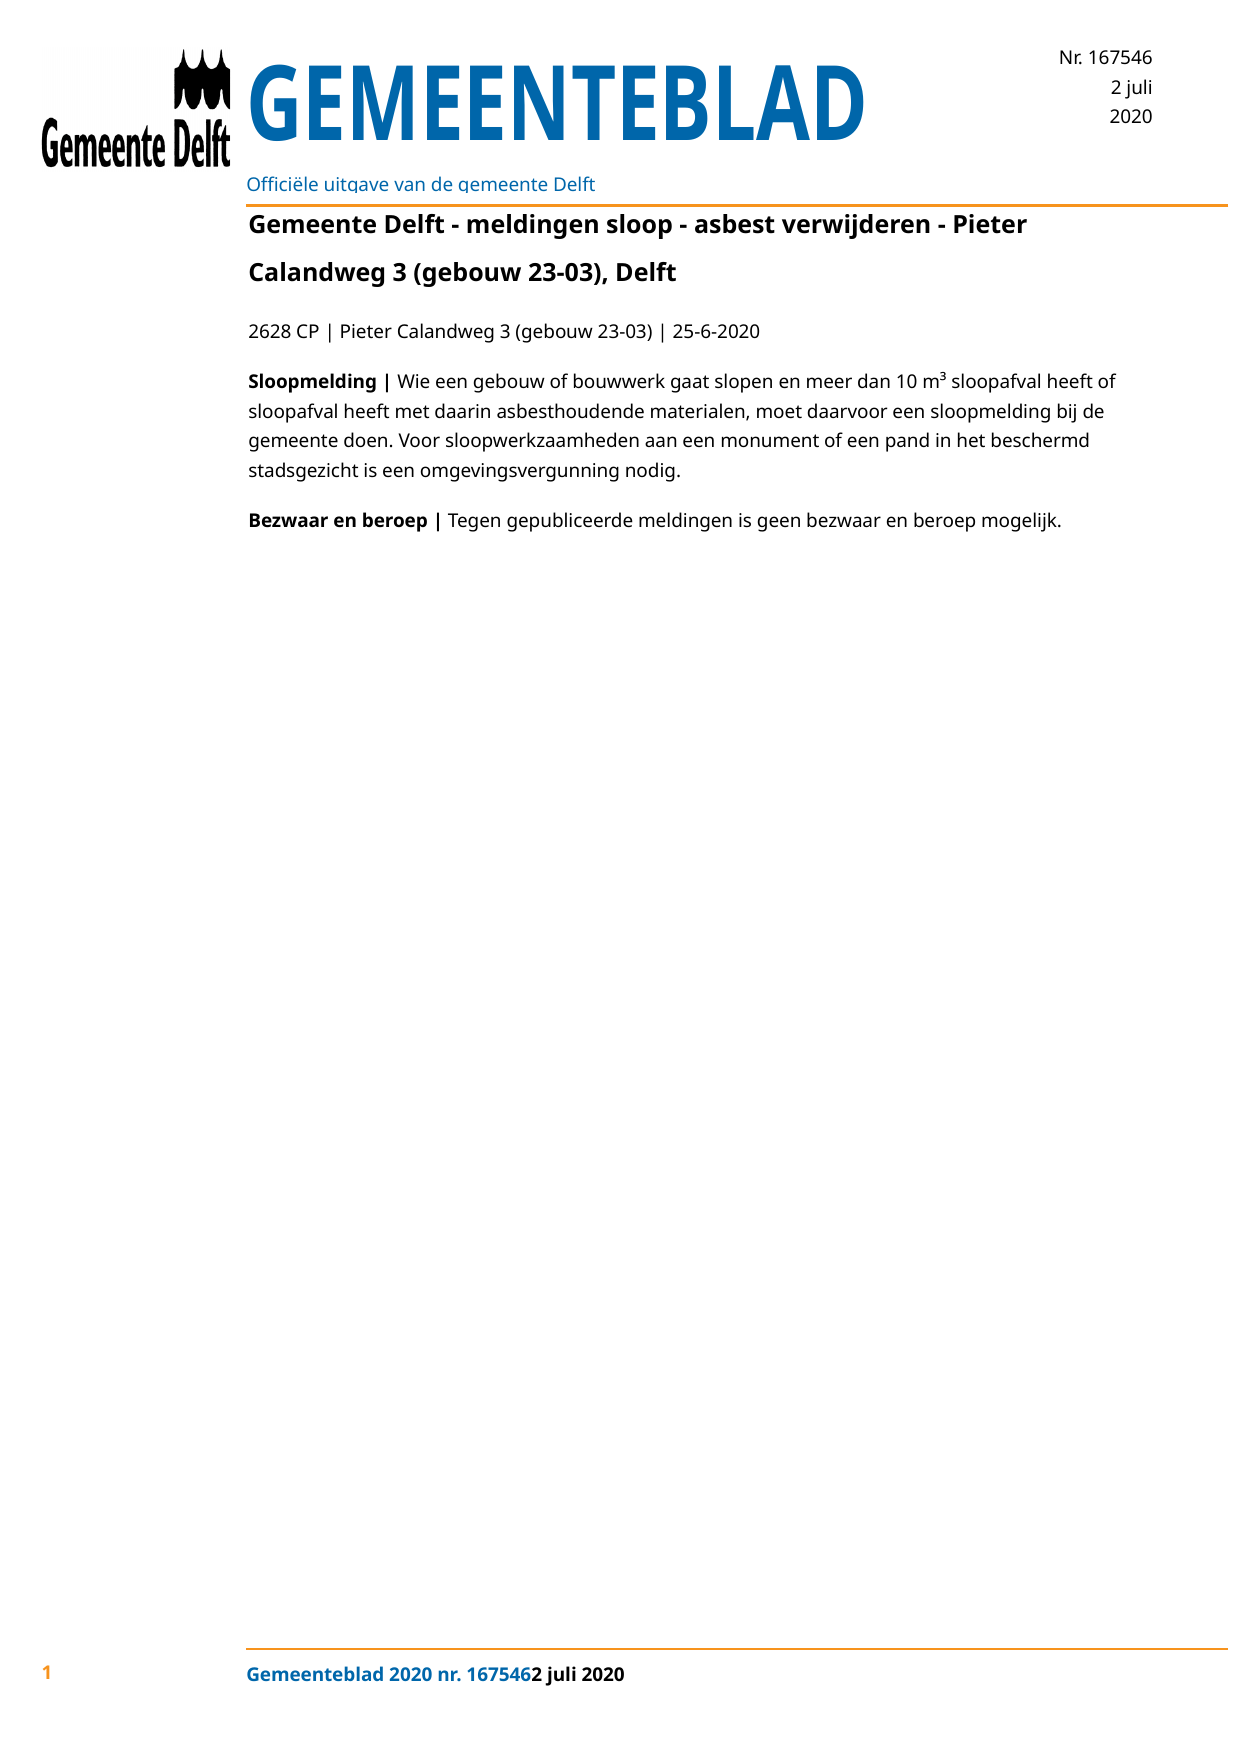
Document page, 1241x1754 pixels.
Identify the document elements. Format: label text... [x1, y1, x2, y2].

text 2628 CP | Pieter Calandweg 3 (gebouw 23-03) | 25-6-2020 [248, 318, 1152, 344]
text Gemeente Delft - meldingen sloop - asbest verwijderen - Pieter Calandweg 3 (gebouw 23-03), Delft [248, 207, 1152, 288]
text Sloopmelding | Wie een gebouw of bouwwerk gaat slopen en meer dan 10 m³ sloopafval heeft of sloopafval heeft met daarin asbesthoudende materialen, moet daarvoor een sloopmelding bij de gemeente doen. Voor sloopwerkzaamheden aan een monument of een pand in het beschermd stadsgezicht is een omgevingsvergunning nodig. [248, 368, 1152, 483]
text Bezwaar en beroep | Tegen gepubliceerde meldingen is geen bezwaar en beroep mogelijk. [248, 507, 1152, 533]
picture [41, 47, 231, 172]
